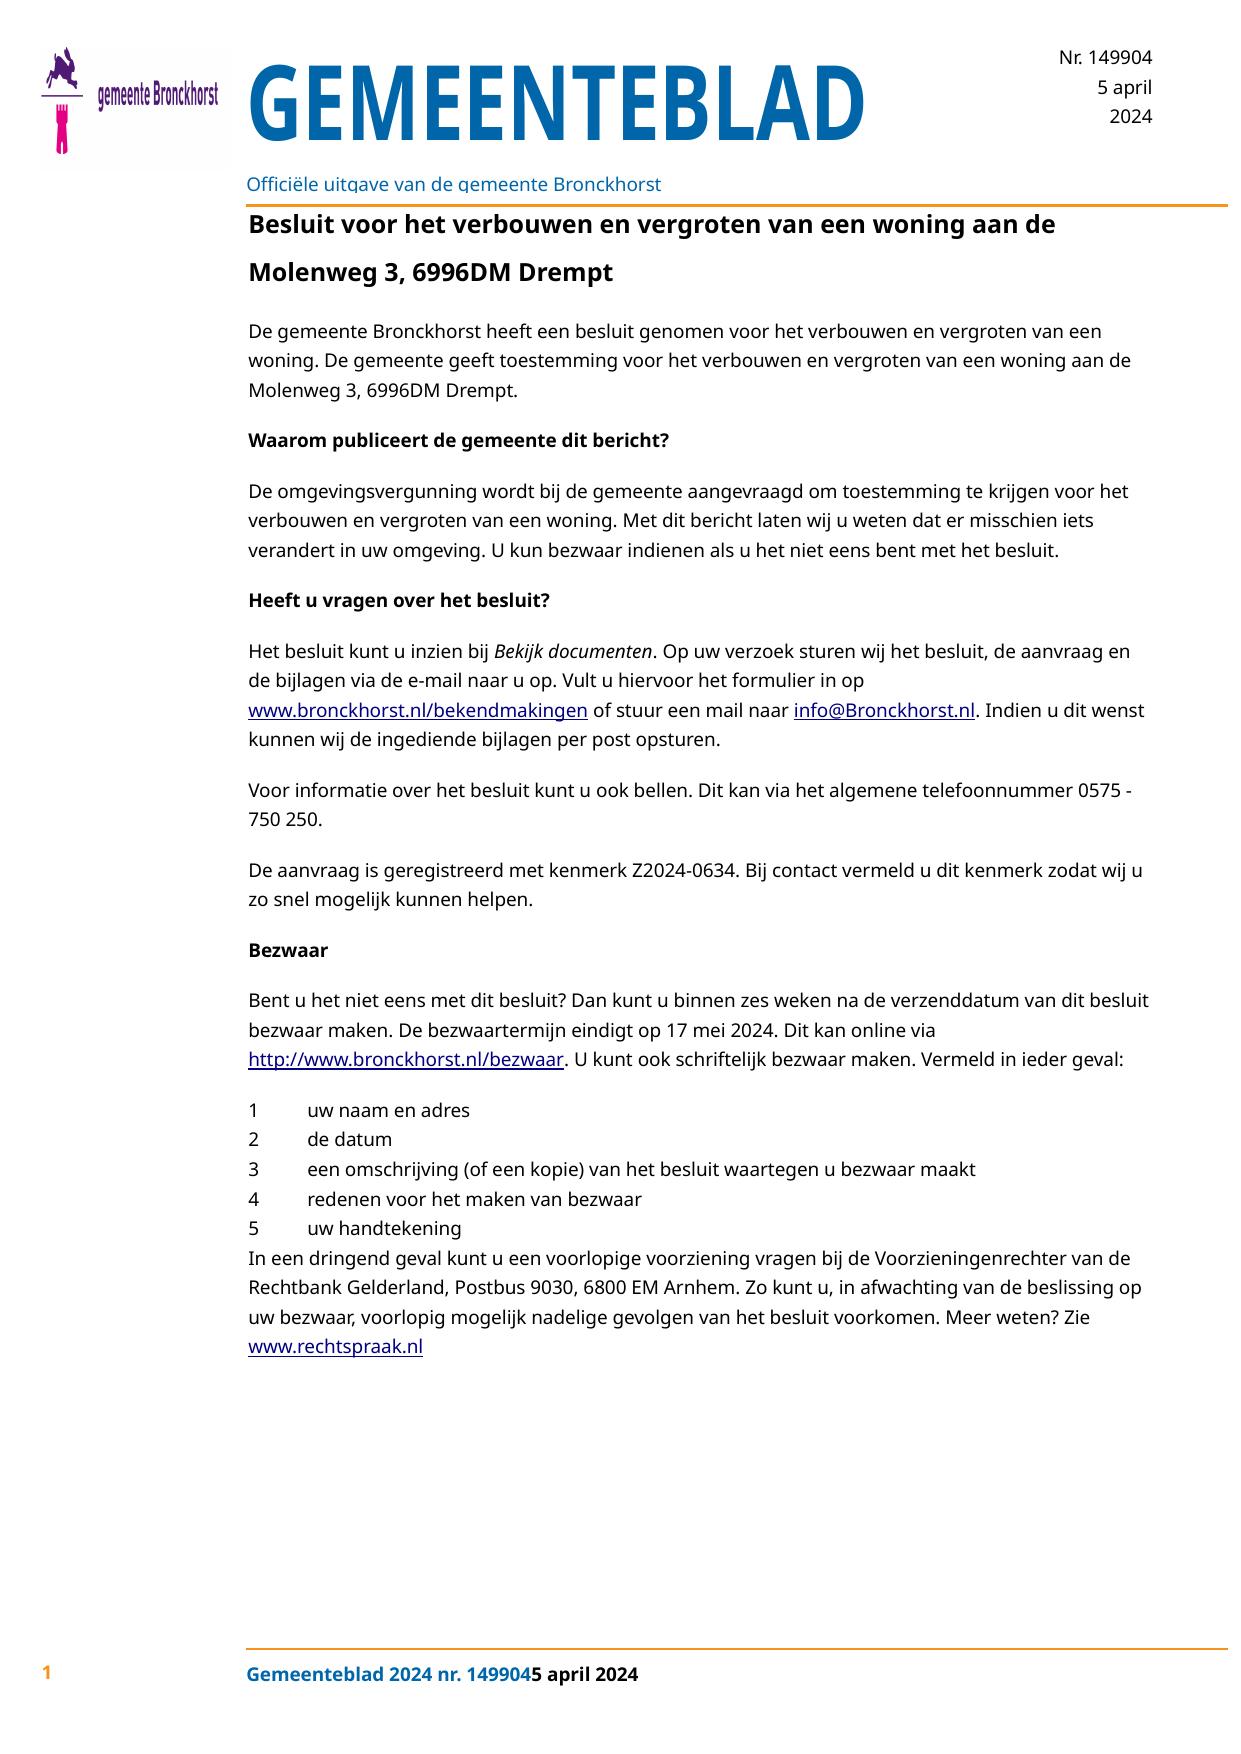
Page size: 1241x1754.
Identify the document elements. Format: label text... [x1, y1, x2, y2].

list uw naam en adres [248, 1097, 1152, 1123]
text Heeft u vragen over het besluit? [248, 587, 1152, 613]
list een omschrijving (of een kopie) van het besluit waartegen u bezwaar maakt [248, 1156, 1152, 1182]
text Besluit voor het verbouwen en vergroten van een woning aan de Molenweg 3, 6996DM Drempt [248, 207, 1152, 288]
text Bezwaar [248, 937, 1152, 963]
list redenen voor het maken van bezwaar [248, 1186, 1152, 1212]
picture [41, 47, 231, 172]
text De omgevingsvergunning wordt bij de gemeente aangevraagd om toestemming te krijgen voor het verbouwen en vergroten van een woning. Met dit bericht laten wij u weten dat er misschien iets verandert in uw omgeving. U kun bezwaar indienen als u het niet eens bent met het besluit. [248, 478, 1152, 563]
text Bent u het niet eens met dit besluit? Dan kunt u binnen zes weken na de verzenddatum van dit besluit bezwaar maken. De bezwaartermijn eindigt op 17 mei 2024. Dit kan online via http://www.bronckhorst.nl/bezwaar. U kunt ook schriftelijk bezwaar maken. Vermeld in ieder geval: [248, 987, 1152, 1072]
text In een dringend geval kunt u een voorlopige voorziening vragen bij de Voorzieningenrechter van de Rechtbank Gelderland, Postbus 9030, 6800 EM Arnhem. Zo kunt u, in afwachting van de beslissing op uw bezwaar, voorlopig mogelijk nadelige gevolgen van het besluit voorkomen. Meer weten? Zie www.rechtspraak.nl [248, 1245, 1152, 1359]
list de datum [248, 1127, 1152, 1152]
text Waarom publiceert de gemeente dit bericht? [248, 427, 1152, 453]
text De aanvraag is geregistreerd met kenmerk Z2024-0634. Bij contact vermeld u dit kenmerk zodat wij u zo snel mogelijk kunnen helpen. [248, 857, 1152, 912]
text Het besluit kunt u inzien bij Bekijk documenten. Op uw verzoek sturen wij het besluit, de aanvraag en de bijlagen via de e-mail naar u op. Vult u hiervoor het formulier in op www.bronckhorst.nl/bekendmakingen of stuur een mail naar info@Bronckhorst.nl. Indien u dit wenst kunnen wij de ingediende bijlagen per post opsturen. [248, 638, 1152, 752]
text Voor informatie over het besluit kunt u ook bellen. Dit kan via het algemene telefoonnummer 0575 - 750 250. [248, 777, 1152, 832]
list uw handtekening [248, 1215, 1152, 1241]
text De gemeente Bronckhorst heeft een besluit genomen voor het verbouwen en vergroten van een woning. De gemeente geeft toestemming voor het verbouwen en vergroten van een woning aan de Molenweg 3, 6996DM Drempt. [248, 318, 1152, 403]
